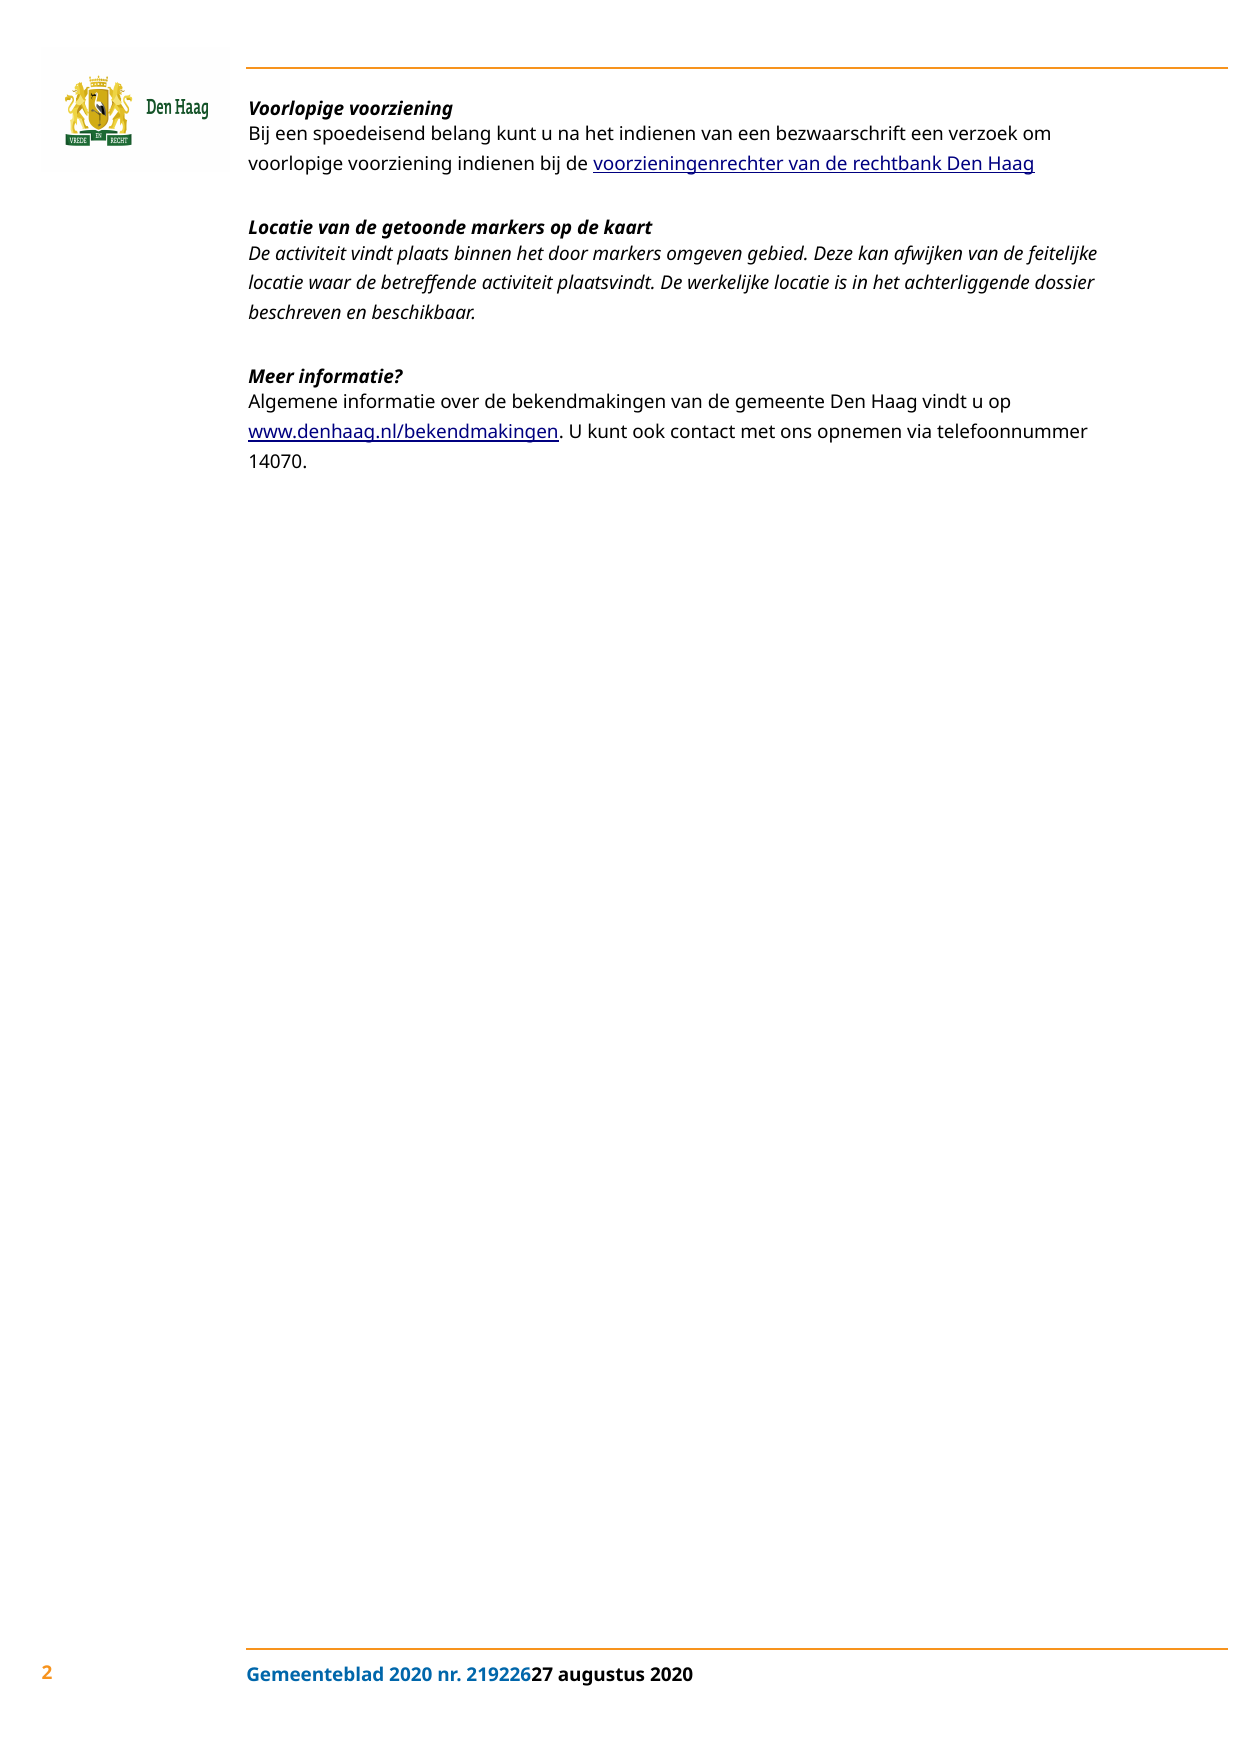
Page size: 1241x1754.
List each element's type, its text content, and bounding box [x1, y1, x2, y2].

text Bij een spoedeisend belang kunt u na het indienen van een bezwaarschrift een verzoek om voorlopige voorziening indienen bij de voorzieningenrechter van de rechtbank Den Haag [248, 121, 1152, 176]
text Meer informatie? [248, 363, 1152, 389]
text De activiteit vindt plaats binnen het door markers omgeven gebied. Deze kan afwijken van de feitelijke locatie waar de betreffende activiteit plaatsvindt. De werkelijke locatie is in het achterliggende dossier beschreven en beschikbaar. [248, 240, 1152, 325]
text Algemene informatie over de bekendmakingen van de gemeente Den Haag vindt u op www.denhaag.nl/bekendmakingen. U kunt ook contact met ons opnemen via telefoonnummer 14070. [248, 389, 1152, 473]
picture [41, 47, 231, 172]
text Voorlopige voorziening [248, 95, 1152, 121]
text Locatie van de getoonde markers op de kaart [248, 214, 1152, 240]
